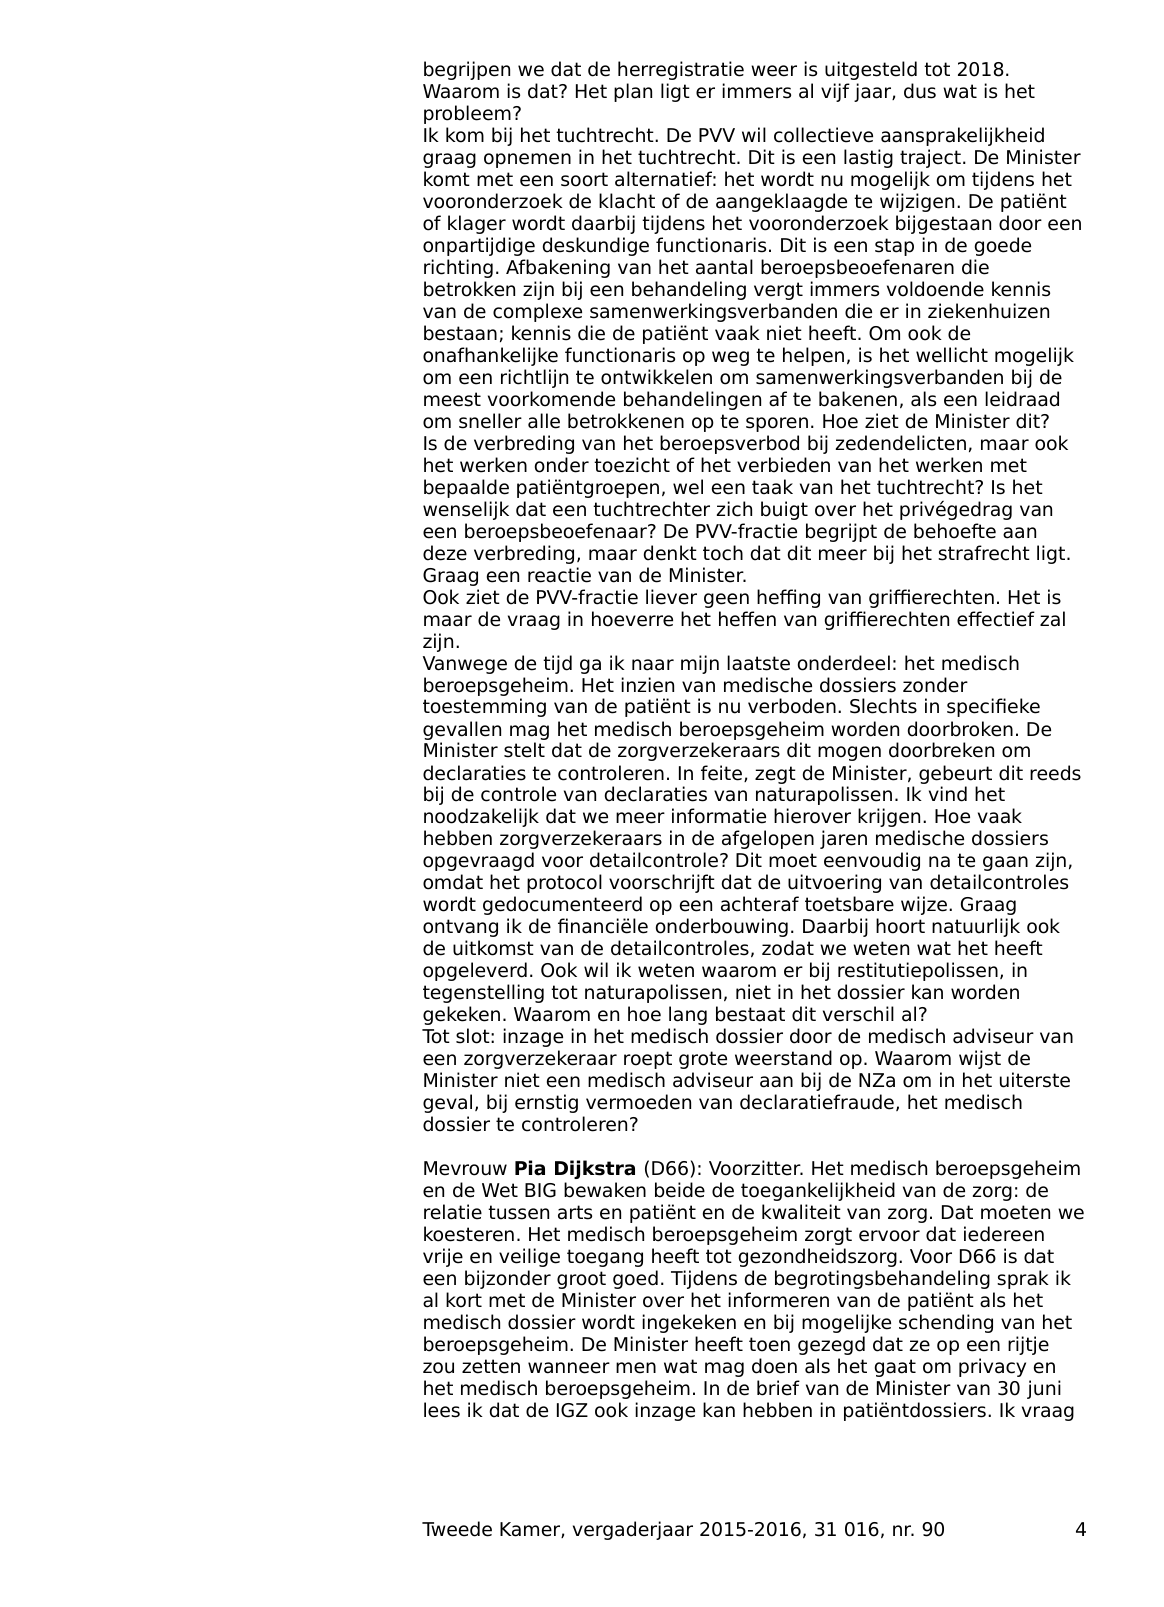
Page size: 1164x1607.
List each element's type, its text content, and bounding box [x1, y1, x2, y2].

text begrijpen we dat de herregistratie weer is uitgesteld tot 2018. Waarom is dat? Het plan ligt er immers al vijf jaar, dus wat is het probleem? [422, 59, 1087, 125]
text Ook ziet de PVV-fractie liever geen heffing van griffierechten. Het is maar de vraag in hoeverre het heffen van griffierechten effectief zal zijn. [422, 587, 1087, 652]
text Vanwege de tijd ga ik naar mijn laatste onderdeel: het medisch beroepsgeheim. Het inzien van medische dossiers zonder toestemming van de patiënt is nu verboden. Slechts in specifieke gevallen mag het medisch beroepsgeheim worden doorbroken. De Minister stelt dat de zorgverzekeraars dit mogen doorbreken om declaraties te controleren. In feite, zegt de Minister, gebeurt dit reeds bij de controle van declaraties van naturapolissen. Ik vind het noodzakelijk dat we meer informatie hierover krijgen. Hoe vaak hebben zorgverzekeraars in de afgelopen jaren medische dossiers opgevraagd voor detailcontrole? Dit moet eenvoudig na te gaan zijn, omdat het protocol voorschrijft dat de uitvoering van detailcontroles wordt gedocumenteerd op een achteraf toetsbare wijze. Graag ontvang ik de financiële onderbouwing. Daarbij hoort natuurlijk ook de uitkomst van de detailcontroles, zodat we weten wat het heeft opgeleverd. Ook wil ik weten waarom er bij restitutiepolissen, in tegenstelling tot naturapolissen, niet in het dossier kan worden gekeken. Waarom en hoe lang bestaat dit verschil al? [422, 652, 1087, 1026]
text Mevrouw Pia Dijkstra (D66): Voorzitter. Het medisch beroepsgeheim en de Wet BIG bewaken beide de toegankelijkheid van de zorg: de relatie tussen arts en patiënt en de kwaliteit van zorg. Dat moeten we koesteren. Het medisch beroepsgeheim zorgt ervoor dat iedereen vrije en veilige toegang heeft tot gezondheidszorg. Voor D66 is dat een bijzonder groot goed. Tijdens de begrotingsbehandeling sprak ik al kort met de Minister over het informeren van de patiënt als het medisch dossier wordt ingekeken en bij mogelijke schending van het beroepsgeheim. De Minister heeft toen gezegd dat ze op een rijtje zou zetten wanneer men wat mag doen als het gaat om privacy en het medisch beroepsgeheim. In de brief van de Minister van 30 juni lees ik dat de IGZ ook inzage kan hebben in patiëntdossiers. Ik vraag [422, 1158, 1087, 1422]
text Is de verbreding van het beroepsverbod bij zedendelicten, maar ook het werken onder toezicht of het verbieden van het werken met bepaalde patiëntgroepen, wel een taak van het tuchtrecht? Is het wenselijk dat een tuchtrechter zich buigt over het privégedrag van een beroepsbeoefenaar? De PVV-fractie begrijpt de behoefte aan deze verbreding, maar denkt toch dat dit meer bij het strafrecht ligt. Graag een reactie van de Minister. [422, 433, 1087, 587]
text Ik kom bij het tuchtrecht. De PVV wil collectieve aansprakelijkheid graag opnemen in het tuchtrecht. Dit is een lastig traject. De Minister komt met een soort alternatief: het wordt nu mogelijk om tijdens het vooronderzoek de klacht of de aangeklaagde te wijzigen. De patiënt of klager wordt daarbij tijdens het vooronderzoek bijgestaan door een onpartijdige deskundige functionaris. Dit is een stap in de goede richting. Afbakening van het aantal beroepsbeoefenaren die betrokken zijn bij een behandeling vergt immers voldoende kennis van de complexe samenwerkingsverbanden die er in ziekenhuizen bestaan; kennis die de patiënt vaak niet heeft. Om ook de onafhankelijke functionaris op weg te helpen, is het wellicht mogelijk om een richtlijn te ontwikkelen om samenwerkingsverbanden bij de meest voorkomende behandelingen af te bakenen, als een leidraad om sneller alle betrokkenen op te sporen. Hoe ziet de Minister dit? [422, 125, 1087, 433]
text Tot slot: inzage in het medisch dossier door de medisch adviseur van een zorgverzekeraar roept grote weerstand op. Waarom wijst de Minister niet een medisch adviseur aan bij de NZa om in het uiterste geval, bij ernstig vermoeden van declaratiefraude, het medisch dossier te controleren? [422, 1026, 1087, 1136]
